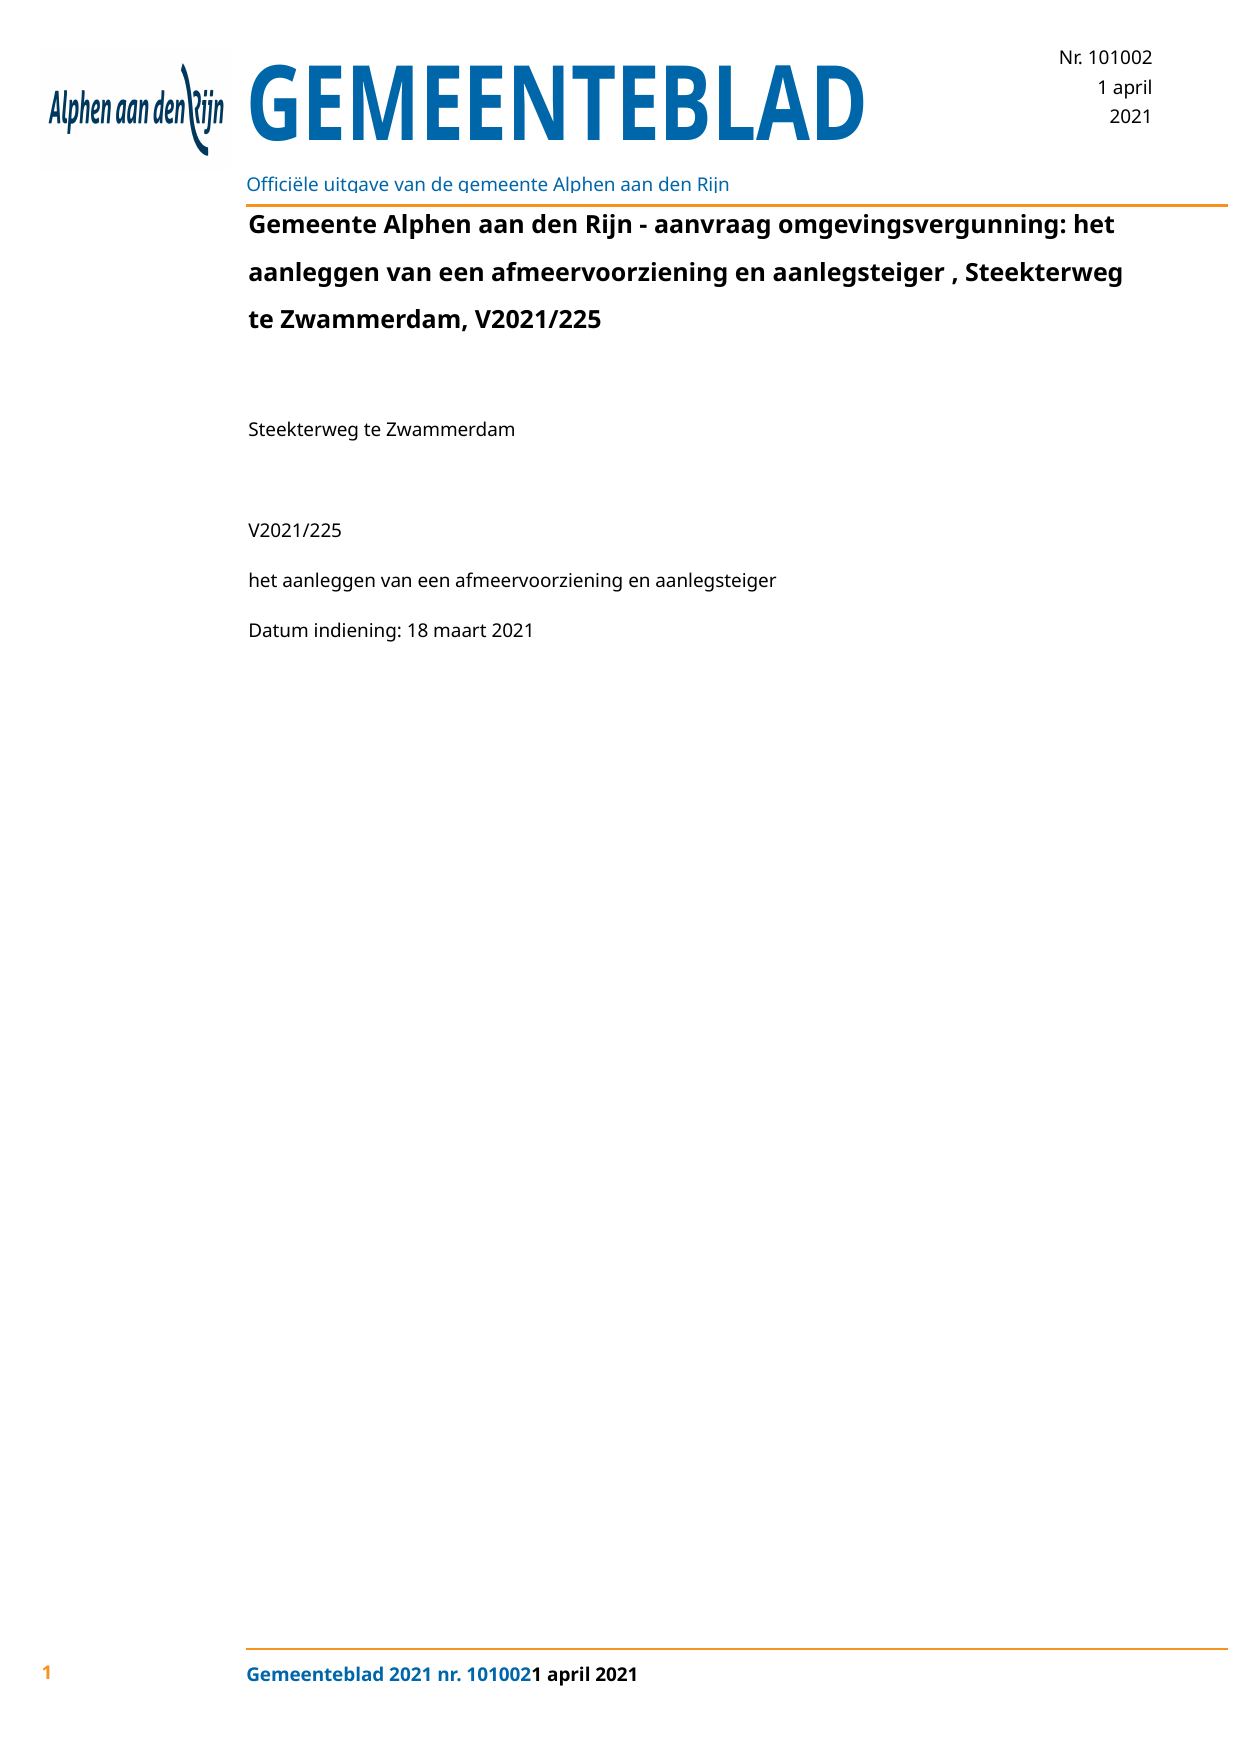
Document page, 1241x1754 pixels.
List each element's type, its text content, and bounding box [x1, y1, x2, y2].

picture [41, 47, 231, 172]
text het aanleggen van een afmeervoorziening en aanlegsteiger [248, 567, 1152, 593]
text Datum indiening: 18 maart 2021 [248, 618, 1152, 643]
text Gemeente Alphen aan den Rijn - aanvraag omgevingsvergunning: het aanleggen van een afmeervoorziening en aanlegsteiger , Steekterweg te Zwammerdam, V2021/225 [248, 207, 1152, 336]
text V2021/225 [248, 517, 1152, 542]
text Steekterweg te Zwammerdam [248, 416, 1152, 442]
